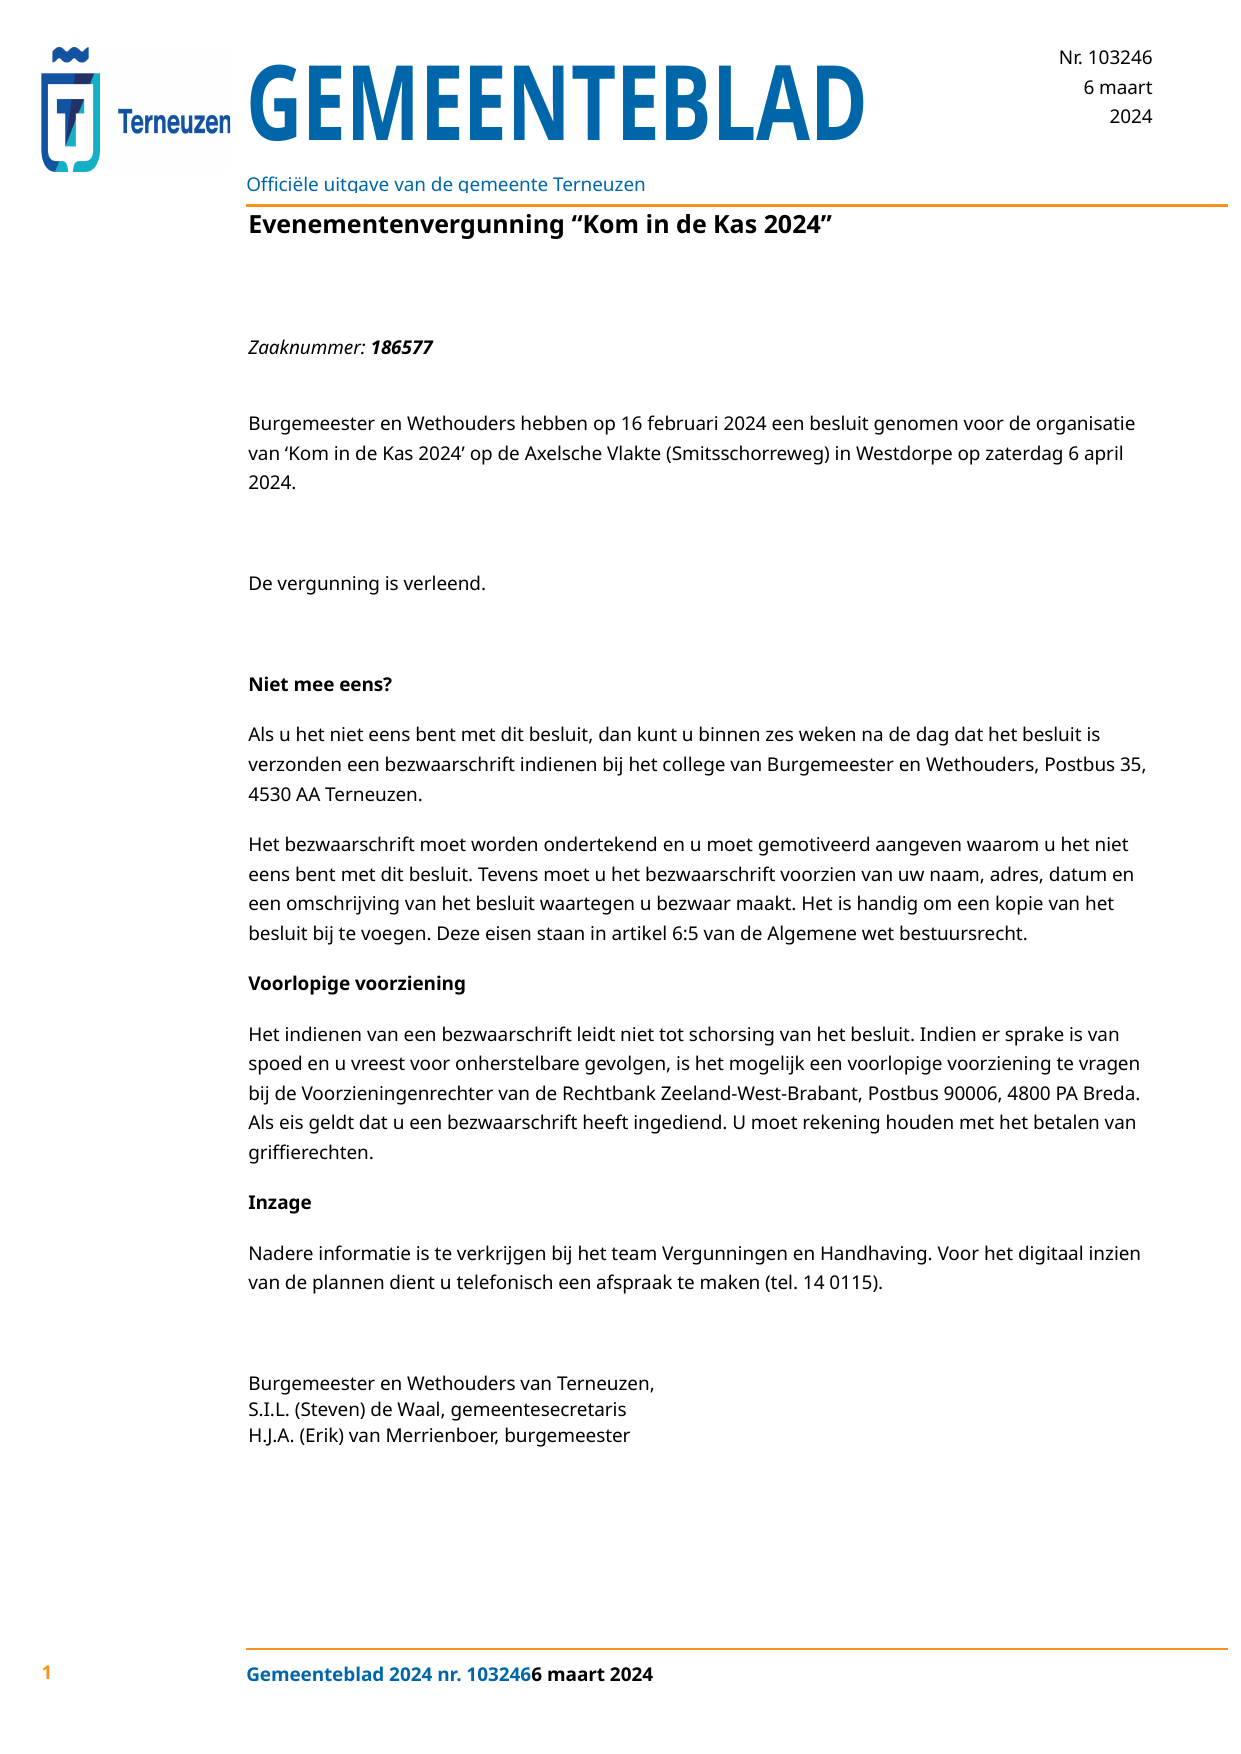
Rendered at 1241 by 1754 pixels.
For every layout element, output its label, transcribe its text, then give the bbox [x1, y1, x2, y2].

text Als u het niet eens bent met dit besluit, dan kunt u binnen zes weken na de dag dat het besluit is verzonden een bezwaarschrift indienen bij het college van Burgemeester en Wethouders, Postbus 35, 4530 AA Terneuzen. [248, 722, 1152, 807]
text Inzage [248, 1189, 1152, 1215]
table_header Burgemeester en Wethouders van Terneuzen, [248, 1371, 1152, 1396]
text Het indienen van een bezwaarschrift leidt niet tot schorsing van het besluit. Indien er sprake is van spoed en u vreest voor onherstelbare gevolgen, is het mogelijk een voorlopige voorziening te vragen bij de Voorzieningenrechter van de Rechtbank Zeeland-West-Brabant, Postbus 90006, 4800 PA Breda. Als eis geldt dat u een bezwaarschrift heeft ingediend. U moet rekening houden met het betalen van griffierechten. [248, 1021, 1152, 1165]
table_cell S.I.L. (Steven) de Waal, gemeentesecretaris [248, 1396, 714, 1422]
table_cell [714, 1448, 1152, 1473]
text Voorlopige voorziening [248, 970, 1152, 996]
text Burgemeester en Wethouders hebben op 16 februari 2024 een besluit genomen voor de organisatie van ‘Kom in de Kas 2024’ op de Axelsche Vlakte (Smitsschorreweg) in Westdorpe op zaterdag 6 april 2024. [248, 410, 1152, 495]
text Het bezwaarschrift moet worden ondertekend en u moet gemotiveerd aangeven waarom u het niet eens bent met dit besluit. Tevens moet u het bezwaarschrift voorzien van uw naam, adres, datum en een omschrijving van het besluit waartegen u bezwaar maakt. Het is handig om een kopie van het besluit bij te voegen. Deze eisen staan in artikel 6:5 van de Algemene wet bestuursrecht. [248, 831, 1152, 946]
text Niet mee eens? [248, 671, 1152, 697]
text De vergunning is verleend. [248, 570, 1152, 596]
text Zaaknummer: 186577 [248, 334, 1152, 360]
picture [41, 47, 231, 172]
table_cell [714, 1396, 1152, 1422]
text Nadere informatie is te verkrijgen bij het team Vergunningen en Handhaving. Voor het digitaal inzien van de plannen dient u telefonisch een afspraak te maken (tel. 14 0115). [248, 1240, 1152, 1295]
table_cell [248, 1448, 714, 1473]
table_cell H.J.A. (Erik) van Merrienboer, burgemeester [248, 1422, 1152, 1448]
text Evenementenvergunning “Kom in de Kas 2024” [248, 207, 1152, 241]
